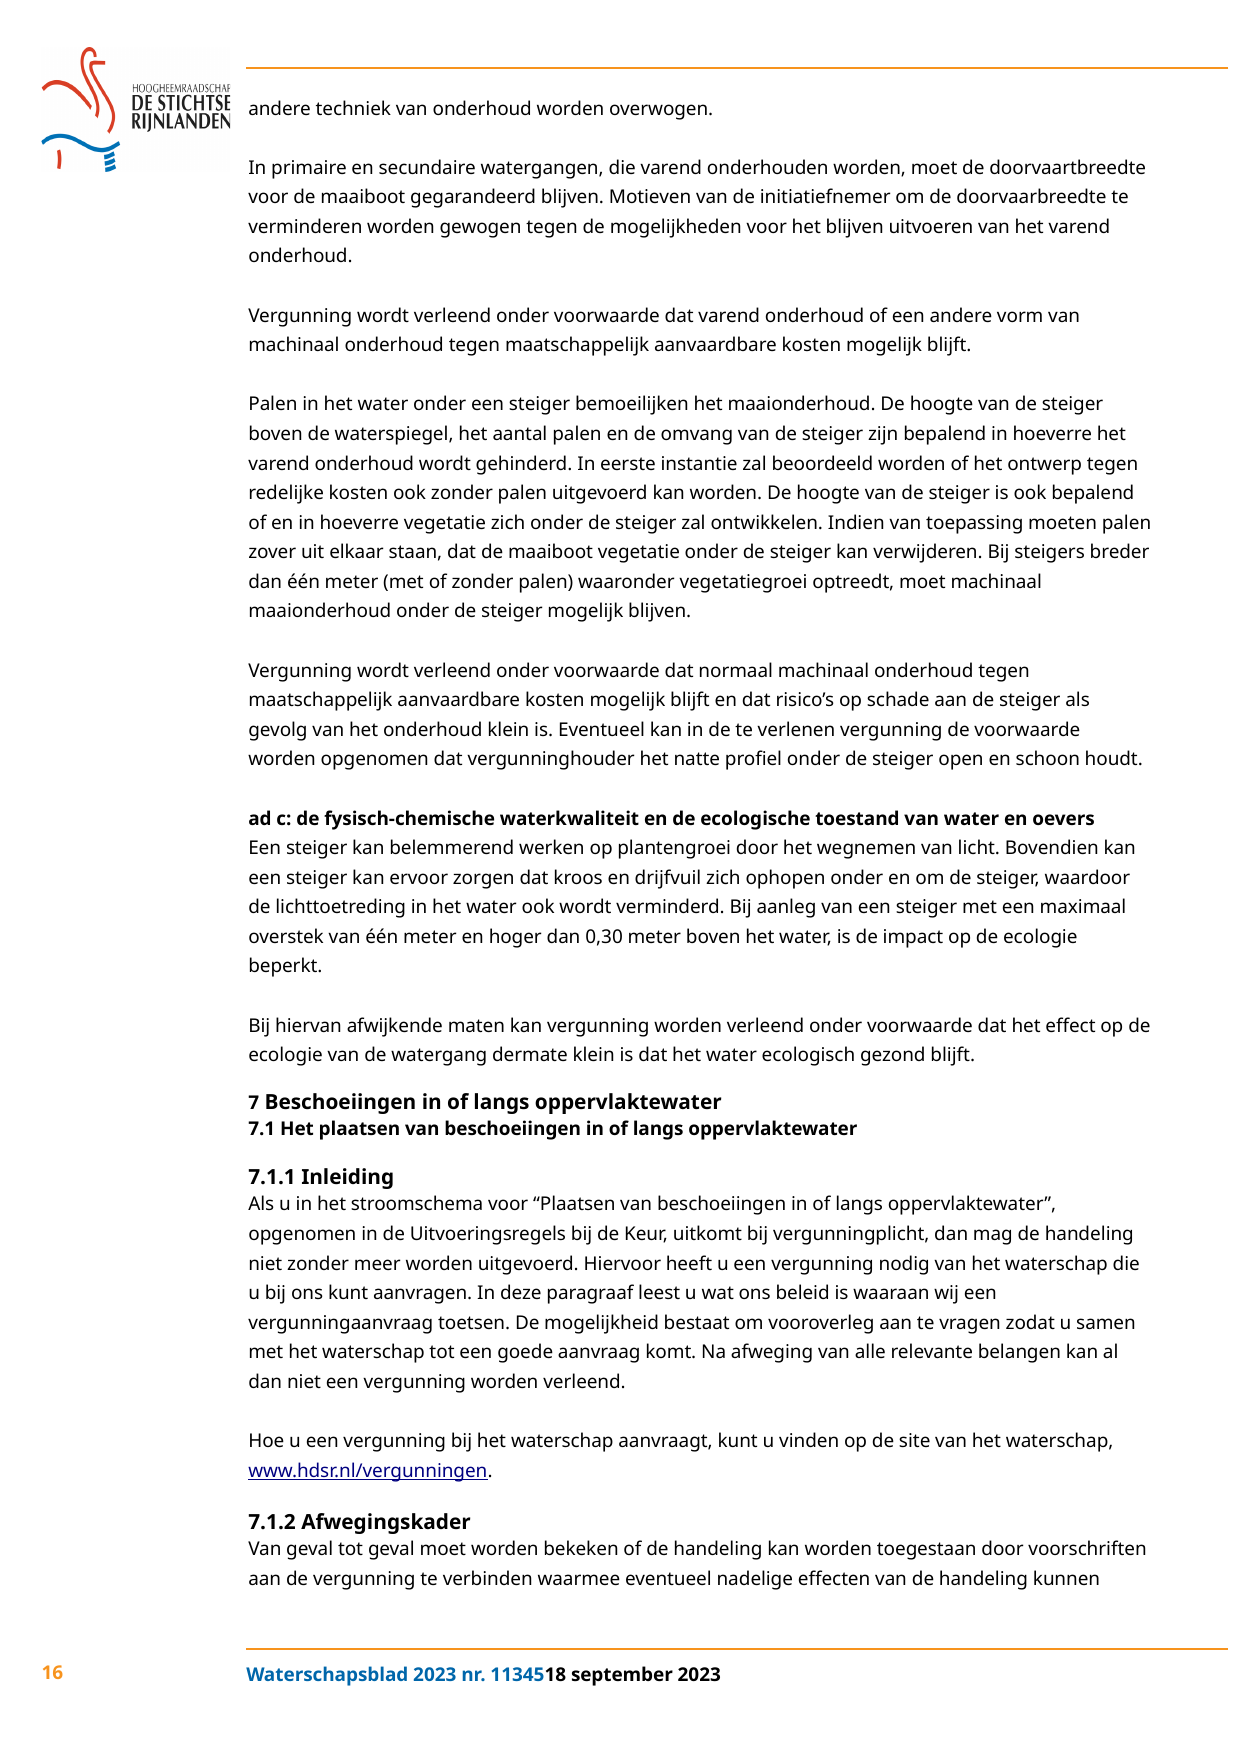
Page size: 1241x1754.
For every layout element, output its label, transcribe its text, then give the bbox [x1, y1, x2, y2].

text Hoe u een vergunning bij het waterschap aanvraagt, kunt u vinden op de site van het waterschap, www.hdsr.nl/vergunningen. [248, 1427, 1152, 1482]
text andere techniek van onderhoud worden overwogen. [248, 95, 1152, 121]
picture [41, 47, 231, 172]
text 7.1.2 Afwegingskader [248, 1507, 1152, 1536]
text Vergunning wordt verleend onder voorwaarde dat normaal machinaal onderhoud tegen maatschappelijk aanvaardbare kosten mogelijk blijft en dat risico’s op schade aan de steiger als gevolg van het onderhoud klein is. Eventueel kan in de te verlenen vergunning de voorwaarde worden opgenomen dat vergunninghouder het natte profiel onder de steiger open en schoon houdt. [248, 657, 1152, 771]
text Een steiger kan belemmerend werken op plantengroei door het wegnemen van licht. Bovendien kan een steiger kan ervoor zorgen dat kroos en drijfvuil zich ophopen onder en om de steiger, waardoor de lichttoetreding in het water ook wordt verminderd. Bij aanleg van een steiger met een maximaal overstek van één meter en hoger dan 0,30 meter boven het water, is de impact op de ecologie beperkt. [248, 834, 1152, 978]
text Als u in het stroomschema voor “Plaatsen van beschoeiingen in of langs oppervlaktewater”, opgenomen in de Uitvoeringsregels bij de Keur, uitkomt bij vergunningplicht, dan mag de handeling niet zonder meer worden uitgevoerd. Hiervoor heeft u een vergunning nodig van het waterschap die u bij ons kunt aanvragen. In deze paragraaf leest u wat ons beleid is waaraan wij een vergunningaanvraag toetsen. De mogelijkheid bestaat om vooroverleg aan te vragen zodat u samen met het waterschap tot een goede aanvraag komt. Na afweging van alle relevante belangen kan al dan niet een vergunning worden verleend. [248, 1191, 1152, 1394]
text 7.1.1 Inleiding [248, 1162, 1152, 1191]
text ad c: de fysisch-chemische waterkwaliteit en de ecologische toestand van water en oevers [248, 805, 1152, 831]
text 7 Beschoeiingen in of langs oppervlaktewater [248, 1087, 1152, 1116]
text Van geval tot geval moet worden bekeken of de handeling kan worden toegestaan door voorschriften aan de vergunning te verbinden waarmee eventueel nadelige effecten van de handeling kunnen [248, 1536, 1152, 1591]
text In primaire en secundaire watergangen, die varend onderhouden worden, moet de doorvaartbreedte voor de maaiboot gegarandeerd blijven. Motieven van de initiatiefnemer om de doorvaarbreedte te verminderen worden gewogen tegen de mogelijkheden voor het blijven uitvoeren van het varend onderhoud. [248, 154, 1152, 268]
text Bij hiervan afwijkende maten kan vergunning worden verleend onder voorwaarde dat het effect op de ecologie van de watergang dermate klein is dat het water ecologisch gezond blijft. [248, 1012, 1152, 1067]
text Vergunning wordt verleend onder voorwaarde dat varend onderhoud of een andere vorm van machinaal onderhoud tegen maatschappelijk aanvaardbare kosten mogelijk blijft. [248, 302, 1152, 357]
text Palen in het water onder een steiger bemoeilijken het maaionderhoud. De hoogte van de steiger boven de waterspiegel, het aantal palen en de omvang van de steiger zijn bepalend in hoeverre het varend onderhoud wordt gehinderd. In eerste instantie zal beoordeeld worden of het ontwerp tegen redelijke kosten ook zonder palen uitgevoerd kan worden. De hoogte van de steiger is ook bepalend of en in hoeverre vegetatie zich onder de steiger zal ontwikkelen. Indien van toepassing moeten palen zover uit elkaar staan, dat de maaiboot vegetatie onder de steiger kan verwijderen. Bij steigers breder dan één meter (met of zonder palen) waaronder vegetatiegroei optreedt, moet machinaal maaionderhoud onder de steiger mogelijk blijven. [248, 391, 1152, 623]
text 7.1 Het plaatsen van beschoeiingen in of langs oppervlaktewater [248, 1116, 1152, 1141]
